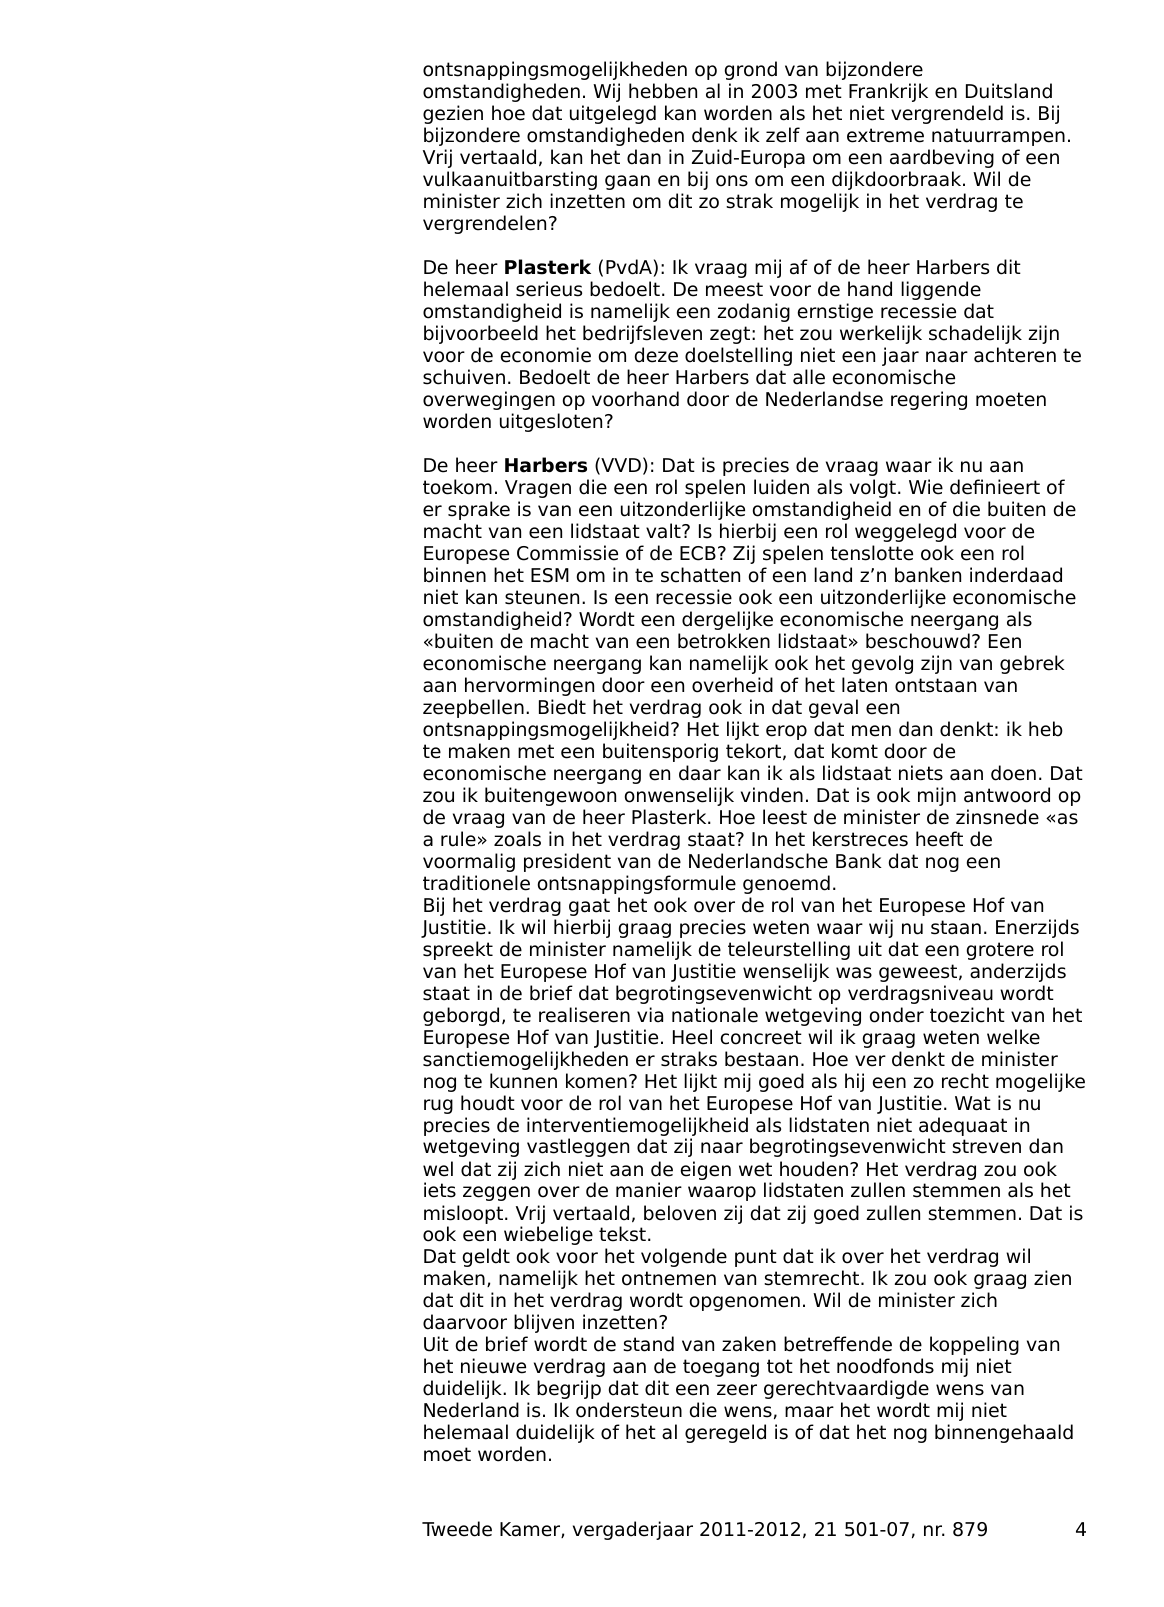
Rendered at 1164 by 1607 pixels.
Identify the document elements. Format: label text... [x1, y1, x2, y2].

text Bij het verdrag gaat het ook over de rol van het Europese Hof van Justitie. Ik wil hierbij graag precies weten waar wij nu staan. Enerzijds spreekt de minister namelijk de teleurstelling uit dat een grotere rol van het Europese Hof van Justitie wenselijk was geweest, anderzijds staat in de brief dat begrotingsevenwicht op verdragsniveau wordt geborgd, te realiseren via nationale wetgeving onder toezicht van het Europese Hof van Justitie. Heel concreet wil ik graag weten welke sanctiemogelijkheden er straks bestaan. Hoe ver denkt de minister nog te kunnen komen? Het lijkt mij goed als hij een zo recht mogelijke rug houdt voor de rol van het Europese Hof van Justitie. Wat is nu precies de interventiemogelijkheid als lidstaten niet adequaat in wetgeving vastleggen dat zij naar begrotingsevenwicht streven dan wel dat zij zich niet aan de eigen wet houden? Het verdrag zou ook iets zeggen over de manier waarop lidstaten zullen stemmen als het misloopt. Vrij vertaald, beloven zij dat zij goed zullen stemmen. Dat is ook een wiebelige tekst. [422, 895, 1087, 1246]
text De heer Plasterk (PvdA): Ik vraag mij af of de heer Harbers dit helemaal serieus bedoelt. De meest voor de hand liggende omstandigheid is namelijk een zodanig ernstige recessie dat bijvoorbeeld het bedrijfsleven zegt: het zou werkelijk schadelijk zijn voor de economie om deze doelstelling niet een jaar naar achteren te schuiven. Bedoelt de heer Harbers dat alle economische overwegingen op voorhand door de Nederlandse regering moeten worden uitgesloten? [422, 257, 1087, 433]
text Dat geldt ook voor het volgende punt dat ik over het verdrag wil maken, namelijk het ontnemen van stemrecht. Ik zou ook graag zien dat dit in het verdrag wordt opgenomen. Wil de minister zich daarvoor blijven inzetten? [422, 1246, 1087, 1334]
text De heer Harbers (VVD): Dat is precies de vraag waar ik nu aan toekom. Vragen die een rol spelen luiden als volgt. Wie definieert of er sprake is van een uitzonderlijke omstandigheid en of die buiten de macht van een lidstaat valt? Is hierbij een rol weggelegd voor de Europese Commissie of de ECB? Zij spelen tenslotte ook een rol binnen het ESM om in te schatten of een land z’n banken inderdaad niet kan steunen. Is een recessie ook een uitzonderlijke economische omstandigheid? Wordt een dergelijke economische neergang als «buiten de macht van een betrokken lidstaat» beschouwd? Een economische neergang kan namelijk ook het gevolg zijn van gebrek aan hervormingen door een overheid of het laten ontstaan van zeepbellen. Biedt het verdrag ook in dat geval een ontsnappingsmogelijkheid? Het lijkt erop dat men dan denkt: ik heb te maken met een buitensporig tekort, dat komt door de economische neergang en daar kan ik als lidstaat niets aan doen. Dat zou ik buitengewoon onwenselijk vinden. Dat is ook mijn antwoord op de vraag van de heer Plasterk. Hoe leest de minister de zinsnede «as a rule» zoals in het verdrag staat? In het kerstreces heeft de voormalig president van de Nederlandsche Bank dat nog een traditionele ontsnappingsformule genoemd. [422, 455, 1087, 895]
text ontsnappingsmogelijkheden op grond van bijzondere omstandigheden. Wij hebben al in 2003 met Frankrijk en Duitsland gezien hoe dat uitgelegd kan worden als het niet vergrendeld is. Bij bijzondere omstandigheden denk ik zelf aan extreme natuurrampen. Vrij vertaald, kan het dan in Zuid-Europa om een aardbeving of een vulkaanuitbarsting gaan en bij ons om een dijkdoorbraak. Wil de minister zich inzetten om dit zo strak mogelijk in het verdrag te vergrendelen? [422, 59, 1087, 235]
text Uit de brief wordt de stand van zaken betreffende de koppeling van het nieuwe verdrag aan de toegang tot het noodfonds mij niet duidelijk. Ik begrijp dat dit een zeer gerechtvaardigde wens van Nederland is. Ik ondersteun die wens, maar het wordt mij niet helemaal duidelijk of het al geregeld is of dat het nog binnengehaald moet worden. [422, 1334, 1087, 1466]
